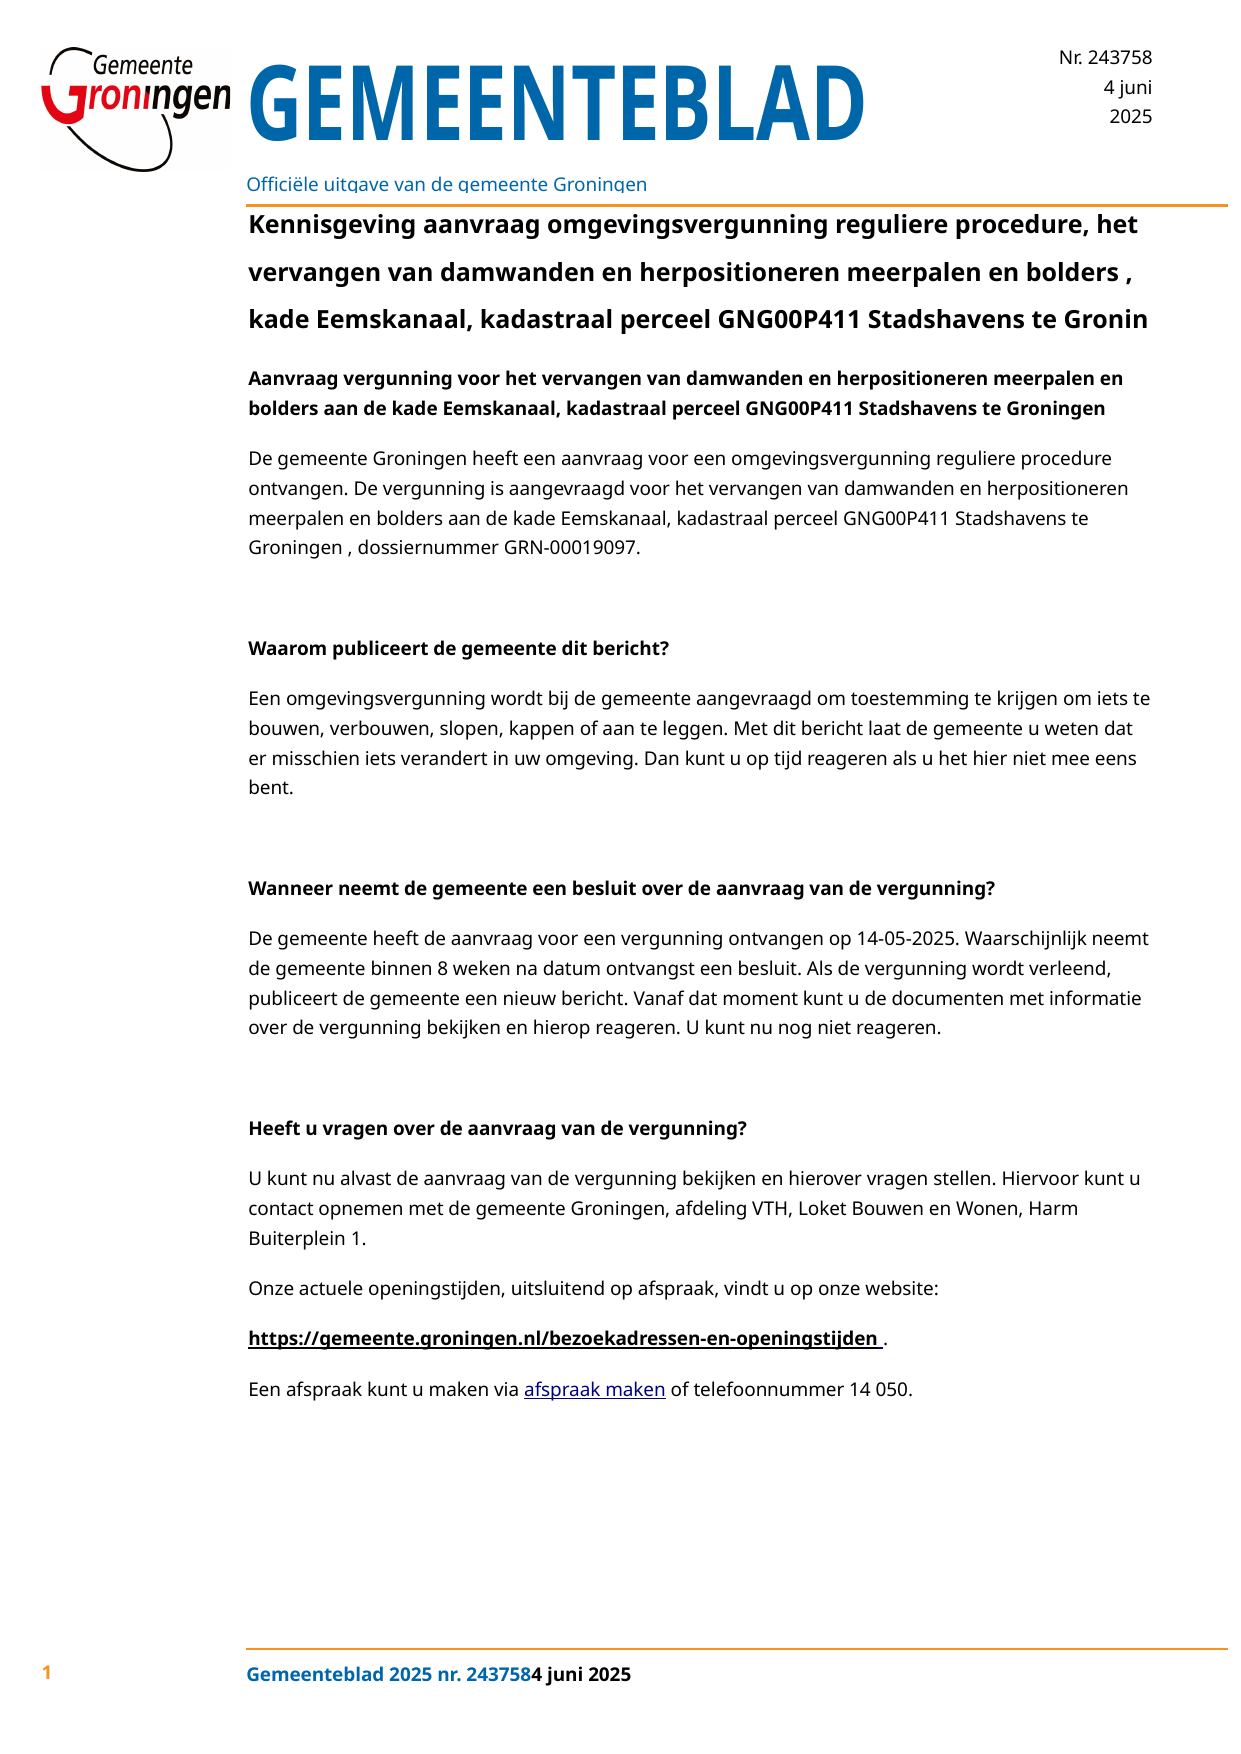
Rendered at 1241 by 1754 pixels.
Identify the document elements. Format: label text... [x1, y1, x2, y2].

text Een afspraak kunt u maken via afspraak maken of telefoonnummer 14 050. [248, 1376, 1152, 1402]
text Wanneer neemt de gemeente een besluit over de aanvraag van de vergunning? [248, 875, 1152, 901]
text Een omgevingsvergunning wordt bij de gemeente aangevraagd om toestemming te krijgen om iets te bouwen, verbouwen, slopen, kappen of aan te leggen. Met dit bericht laat de gemeente u weten dat er misschien iets verandert in uw omgeving. Dan kunt u op tijd reageren als u het hier niet mee eens bent. [248, 686, 1152, 800]
text https://gemeente.groningen.nl/bezoekadressen-en-openingstijden . [248, 1326, 1152, 1351]
text Onze actuele openingstijden, uitsluitend op afspraak, vindt u op onze website: [248, 1275, 1152, 1301]
text U kunt nu alvast de aanvraag van de vergunning bekijken en hierover vragen stellen. Hiervoor kunt u contact opnemen met de gemeente Groningen, afdeling VTH, Loket Bouwen en Wonen, Harm Buiterplein 1. [248, 1166, 1152, 1250]
text De gemeente Groningen heeft een aanvraag voor een omgevingsvergunning reguliere procedure ontvangen. De vergunning is aangevraagd voor het vervangen van damwanden en herpositioneren meerpalen en bolders aan de kade Eemskanaal, kadastraal perceel GNG00P411 Stadshavens te Groningen , dossiernummer GRN-00019097. [248, 446, 1152, 560]
text Aanvraag vergunning voor het vervangen van damwanden en herpositioneren meerpalen en bolders aan de kade Eemskanaal, kadastraal perceel GNG00P411 Stadshavens te Groningen [248, 366, 1152, 421]
text Heeft u vragen over de aanvraag van de vergunning? [248, 1115, 1152, 1141]
text Kennisgeving aanvraag omgevingsvergunning reguliere procedure, het vervangen van damwanden en herpositioneren meerpalen en bolders , kade Eemskanaal, kadastraal perceel GNG00P411 Stadshavens te Gronin [248, 207, 1152, 336]
picture [41, 47, 231, 172]
text De gemeente heeft de aanvraag voor een vergunning ontvangen op 14-05-2025. Waarschijnlijk neemt de gemeente binnen 8 weken na datum ontvangst een besluit. Als de vergunning wordt verleend, publiceert de gemeente een nieuw bericht. Vanaf dat moment kunt u de documenten met informatie over de vergunning bekijken en hierop reageren. U kunt nu nog niet reageren. [248, 926, 1152, 1040]
text Waarom publiceert de gemeente dit bericht? [248, 635, 1152, 661]
